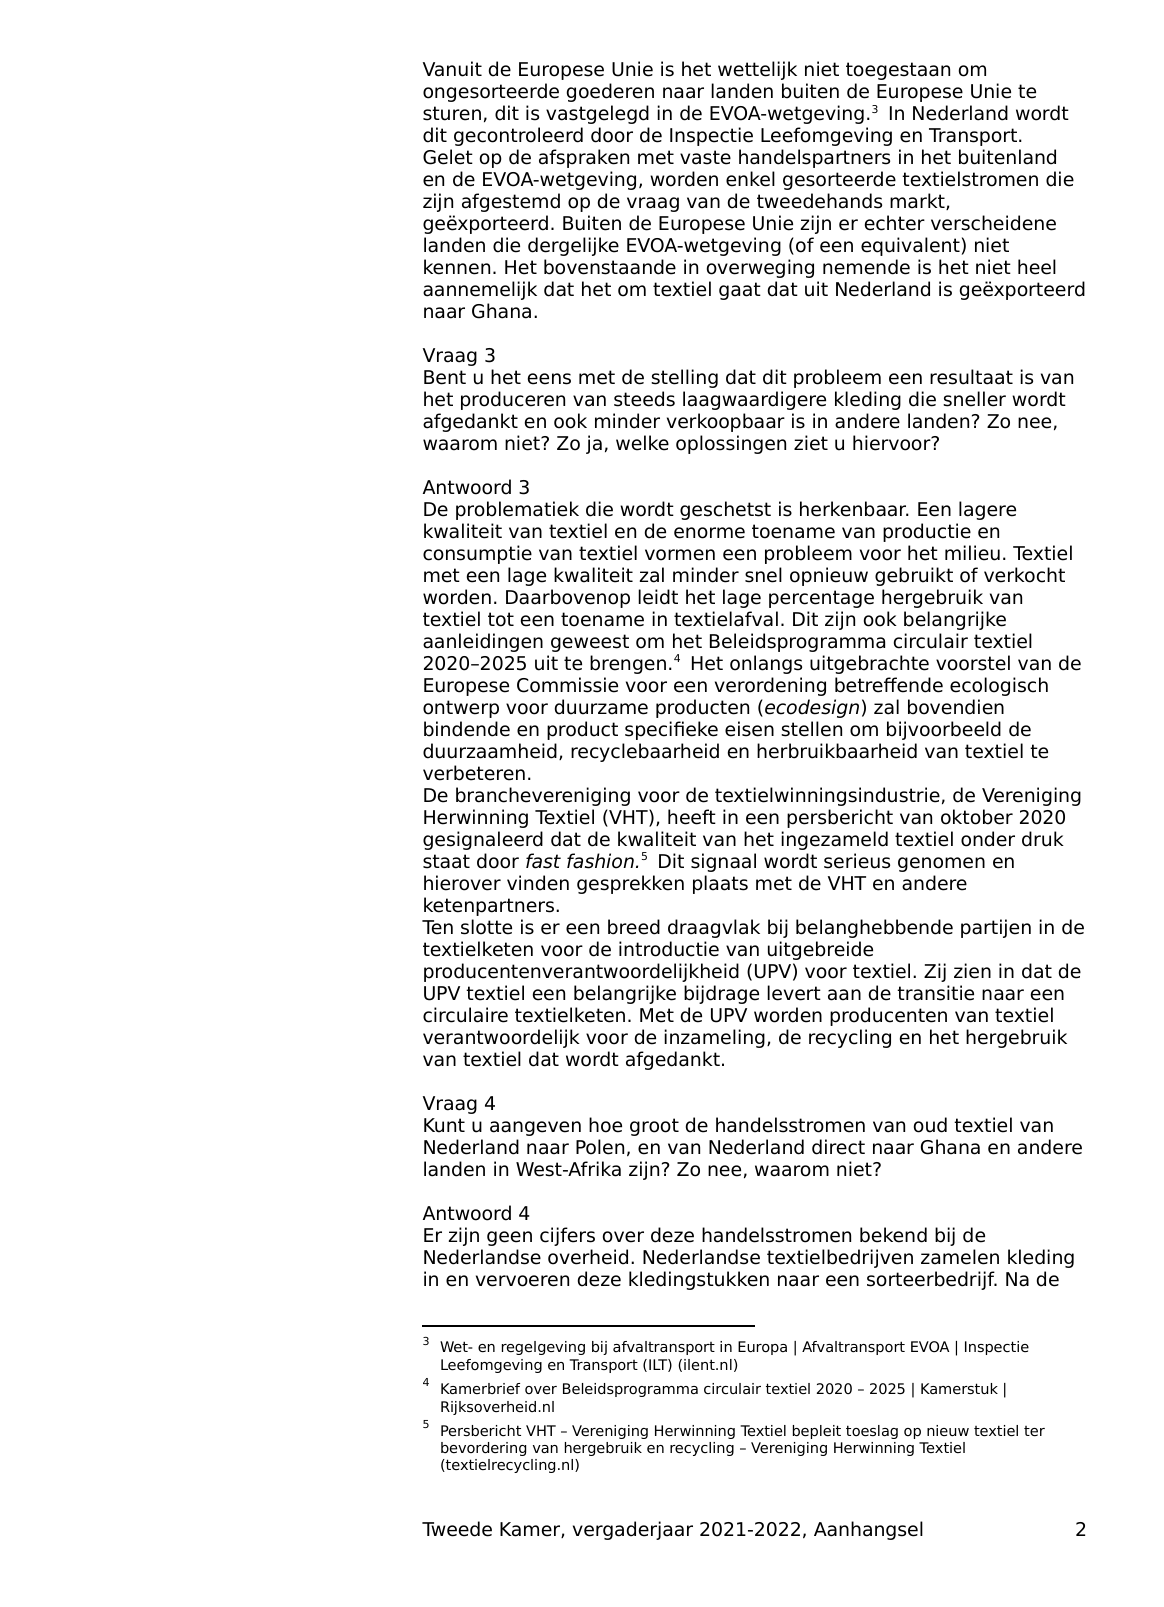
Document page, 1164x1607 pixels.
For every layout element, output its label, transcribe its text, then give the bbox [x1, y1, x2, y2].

text Wet- en regelgeving bij afvaltransport in Europa | Afvaltransport EVOA | Inspectie Leefomgeving en Transport (ILT) (ilent.nl) [422, 1335, 1087, 1374]
text De problematiek die wordt geschetst is herkenbaar. Een lagere kwaliteit van textiel en de enorme toename van productie en consumptie van textiel vormen een probleem voor het milieu. Textiel met een lage kwaliteit zal minder snel opnieuw gebruikt of verkocht worden. Daarbovenop leidt het lage percentage hergebruik van textiel tot een toename in textielafval. Dit zijn ook belangrijke aanleidingen geweest om het Beleidsprogramma circulair textiel 2020–2025 uit te brengen. Het onlangs uitgebrachte voorstel van de Europese Commissie voor een verordening betreffende ecologisch ontwerp voor duurzame producten (ecodesign) zal bovendien bindende en product specifieke eisen stellen om bijvoorbeeld de duurzaamheid, recyclebaarheid en herbruikbaarheid van textiel te verbeteren. [422, 499, 1087, 785]
text Antwoord 4 [422, 1203, 1087, 1225]
text Gelet op de afspraken met vaste handelspartners in het buitenland en de EVOA-wetgeving, worden enkel gesorteerde textielstromen die zijn afgestemd op de vraag van de tweedehands markt, geëxporteerd. Buiten de Europese Unie zijn er echter verscheidene landen die dergelijke EVOA-wetgeving (of een equivalent) niet kennen. Het bovenstaande in overweging nemende is het niet heel aannemelijk dat het om textiel gaat dat uit Nederland is geëxporteerd naar Ghana. [422, 147, 1087, 323]
text De branchevereniging voor de textielwinningsindustrie, de Vereniging Herwinning Textiel (VHT), heeft in een persbericht van oktober 2020 gesignaleerd dat de kwaliteit van het ingezameld textiel onder druk staat door fast fashion. Dit signaal wordt serieus genomen en hierover vinden gesprekken plaats met de VHT en andere ketenpartners. [422, 785, 1087, 917]
text Ten slotte is er een breed draagvlak bij belanghebbende partijen in de textielketen voor de introductie van uitgebreide producentenverantwoordelijkheid (UPV) voor textiel. Zij zien in dat de UPV textiel een belangrijke bijdrage levert aan de transitie naar een circulaire textielketen. Met de UPV worden producenten van textiel verantwoordelijk voor de inzameling, de recycling en het hergebruik van textiel dat wordt afgedankt. [422, 917, 1087, 1071]
text Kamerbrief over Beleidsprogramma circulair textiel 2020 – 2025 | Kamerstuk | Rijksoverheid.nl [422, 1377, 1087, 1416]
text Vraag 4 [422, 1093, 1087, 1115]
text Kunt u aangeven hoe groot de handelsstromen van oud textiel van Nederland naar Polen, en van Nederland direct naar Ghana en andere landen in West-Afrika zijn? Zo nee, waarom niet? [422, 1115, 1087, 1181]
text Bent u het eens met de stelling dat dit probleem een resultaat is van het produceren van steeds laagwaardigere kleding die sneller wordt afgedankt en ook minder verkoopbaar is in andere landen? Zo nee, waarom niet? Zo ja, welke oplossingen ziet u hiervoor? [422, 367, 1087, 455]
text Vraag 3 [422, 345, 1087, 367]
text Vanuit de Europese Unie is het wettelijk niet toegestaan om ongesorteerde goederen naar landen buiten de Europese Unie te sturen, dit is vastgelegd in de EVOA-wetgeving. In Nederland wordt dit gecontroleerd door de Inspectie Leefomgeving en Transport. [422, 59, 1087, 147]
text Persbericht VHT – Vereniging Herwinning Textiel bepleit toeslag op nieuw textiel ter bevordering van hergebruik en recycling – Vereniging Herwinning Textiel (textielrecycling.nl) [422, 1418, 1087, 1474]
text Antwoord 3 [422, 477, 1087, 499]
text Er zijn geen cijfers over deze handelsstromen bekend bij de Nederlandse overheid. Nederlandse textielbedrijven zamelen kleding in en vervoeren deze kledingstukken naar een sorteerbedrijf. Na de [422, 1225, 1087, 1291]
